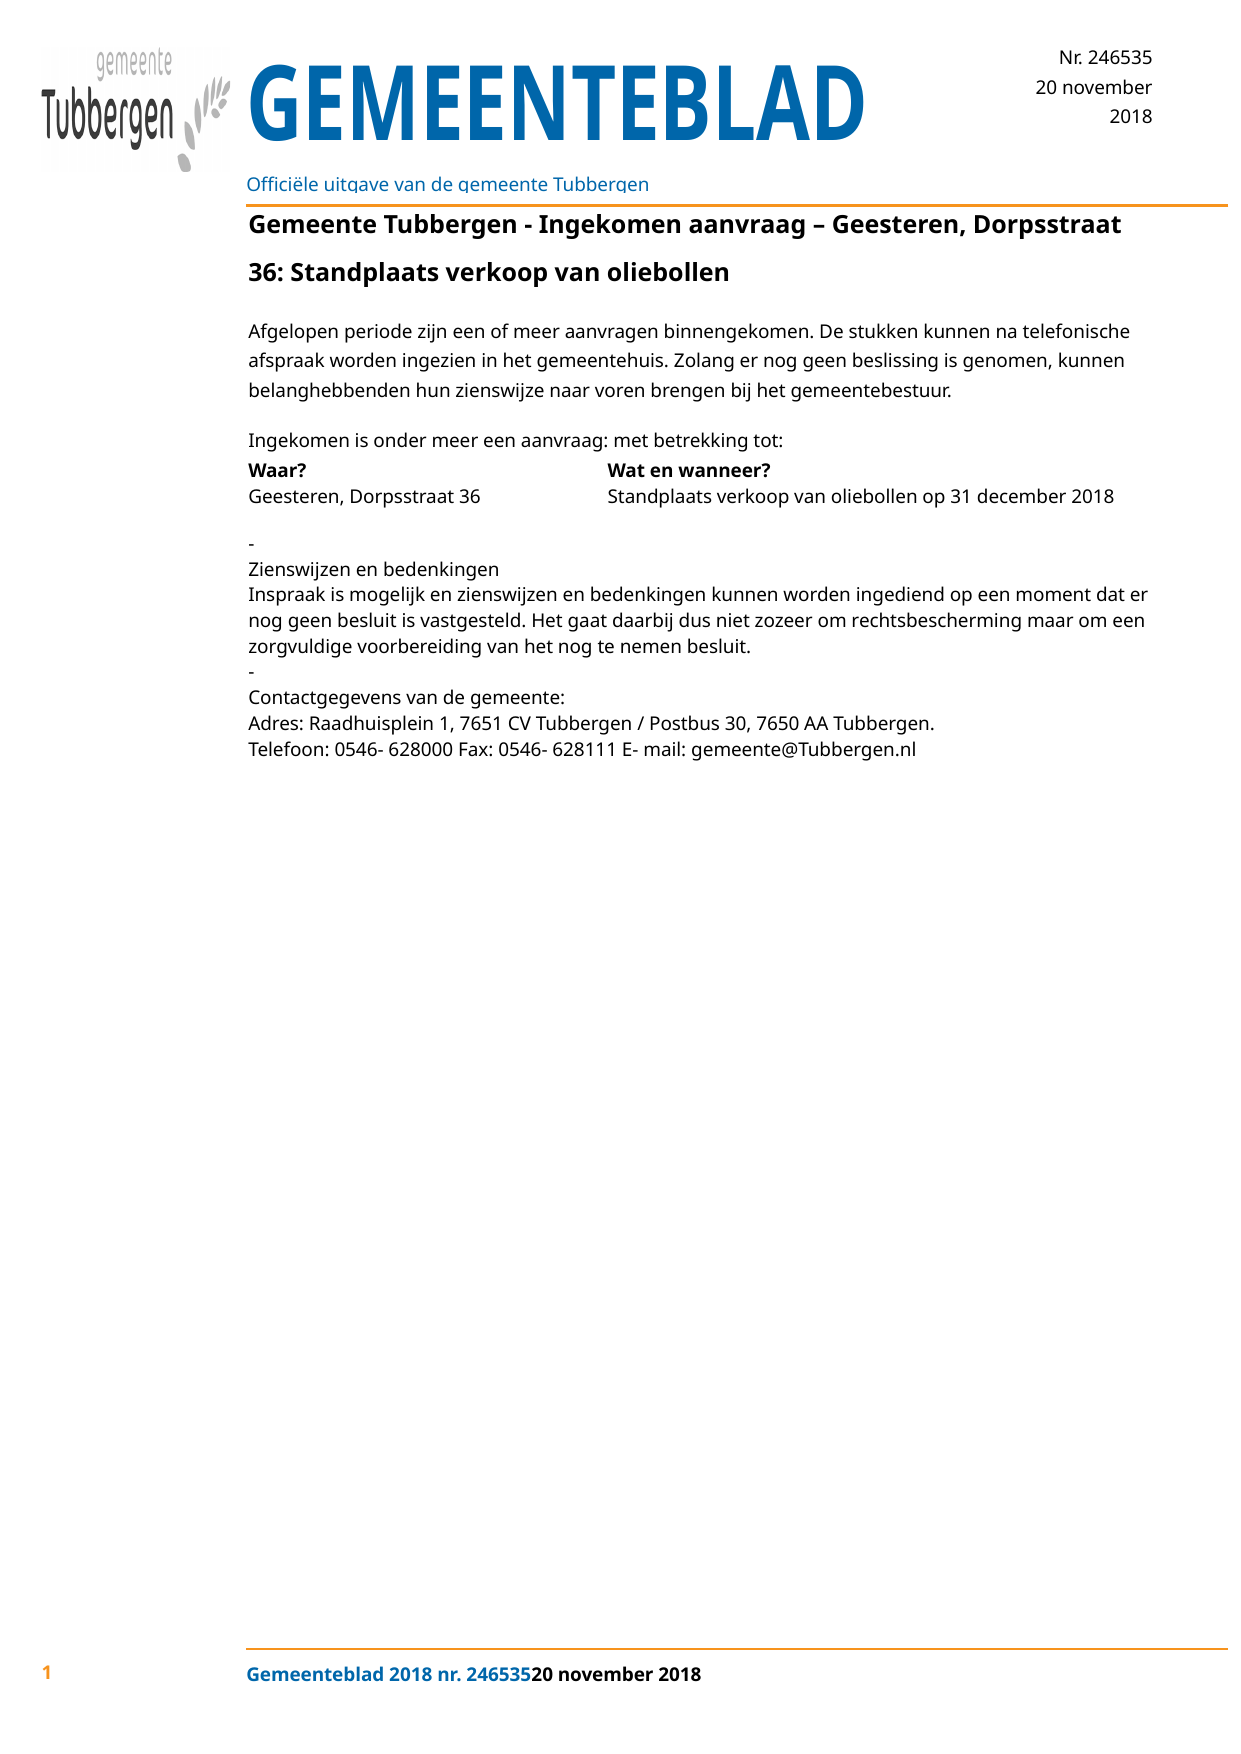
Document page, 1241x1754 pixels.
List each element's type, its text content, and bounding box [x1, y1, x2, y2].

table_cell Standplaats verkoop van oliebollen op 31 december 2018 [608, 483, 1152, 509]
text Gemeente Tubbergen - Ingekomen aanvraag – Geesteren, Dorpsstraat 36: Standplaats verkoop van oliebollen [248, 207, 1152, 288]
text Inspraak is mogelijk en zienswijzen en bedenkingen kunnen worden ingediend op een moment dat er nog geen besluit is vastgesteld. Het gaat daarbij dus niet zozeer om rechtsbescherming maar om een zorgvuldige voorbereiding van het nog te nemen besluit. [248, 582, 1152, 659]
text Contactgegevens van de gemeente: [248, 684, 1152, 710]
table_header Waar? [248, 457, 607, 483]
text Adres: Raadhuisplein 1, 7651 CV Tubbergen / Postbus 30, 7650 AA Tubbergen. [248, 710, 1152, 736]
text Ingekomen is onder meer een aanvraag: met betrekking tot: [248, 427, 1152, 453]
text - [248, 659, 1152, 684]
text - [248, 530, 1152, 556]
table_cell Geesteren, Dorpsstraat 36 [248, 483, 607, 509]
text Telefoon: 0546- 628000 Fax: 0546- 628111 E- mail: gemeente@Tubbergen.nl [248, 736, 1152, 762]
text Zienswijzen en bedenkingen [248, 556, 1152, 582]
text Afgelopen periode zijn een of meer aanvragen binnengekomen. De stukken kunnen na telefonische afspraak worden ingezien in het gemeentehuis. Zolang er nog geen beslissing is genomen, kunnen belanghebbenden hun zienswijze naar voren brengen bij het gemeentebestuur. [248, 318, 1152, 403]
table_header Wat en wanneer? [608, 457, 1152, 483]
picture [41, 47, 231, 172]
